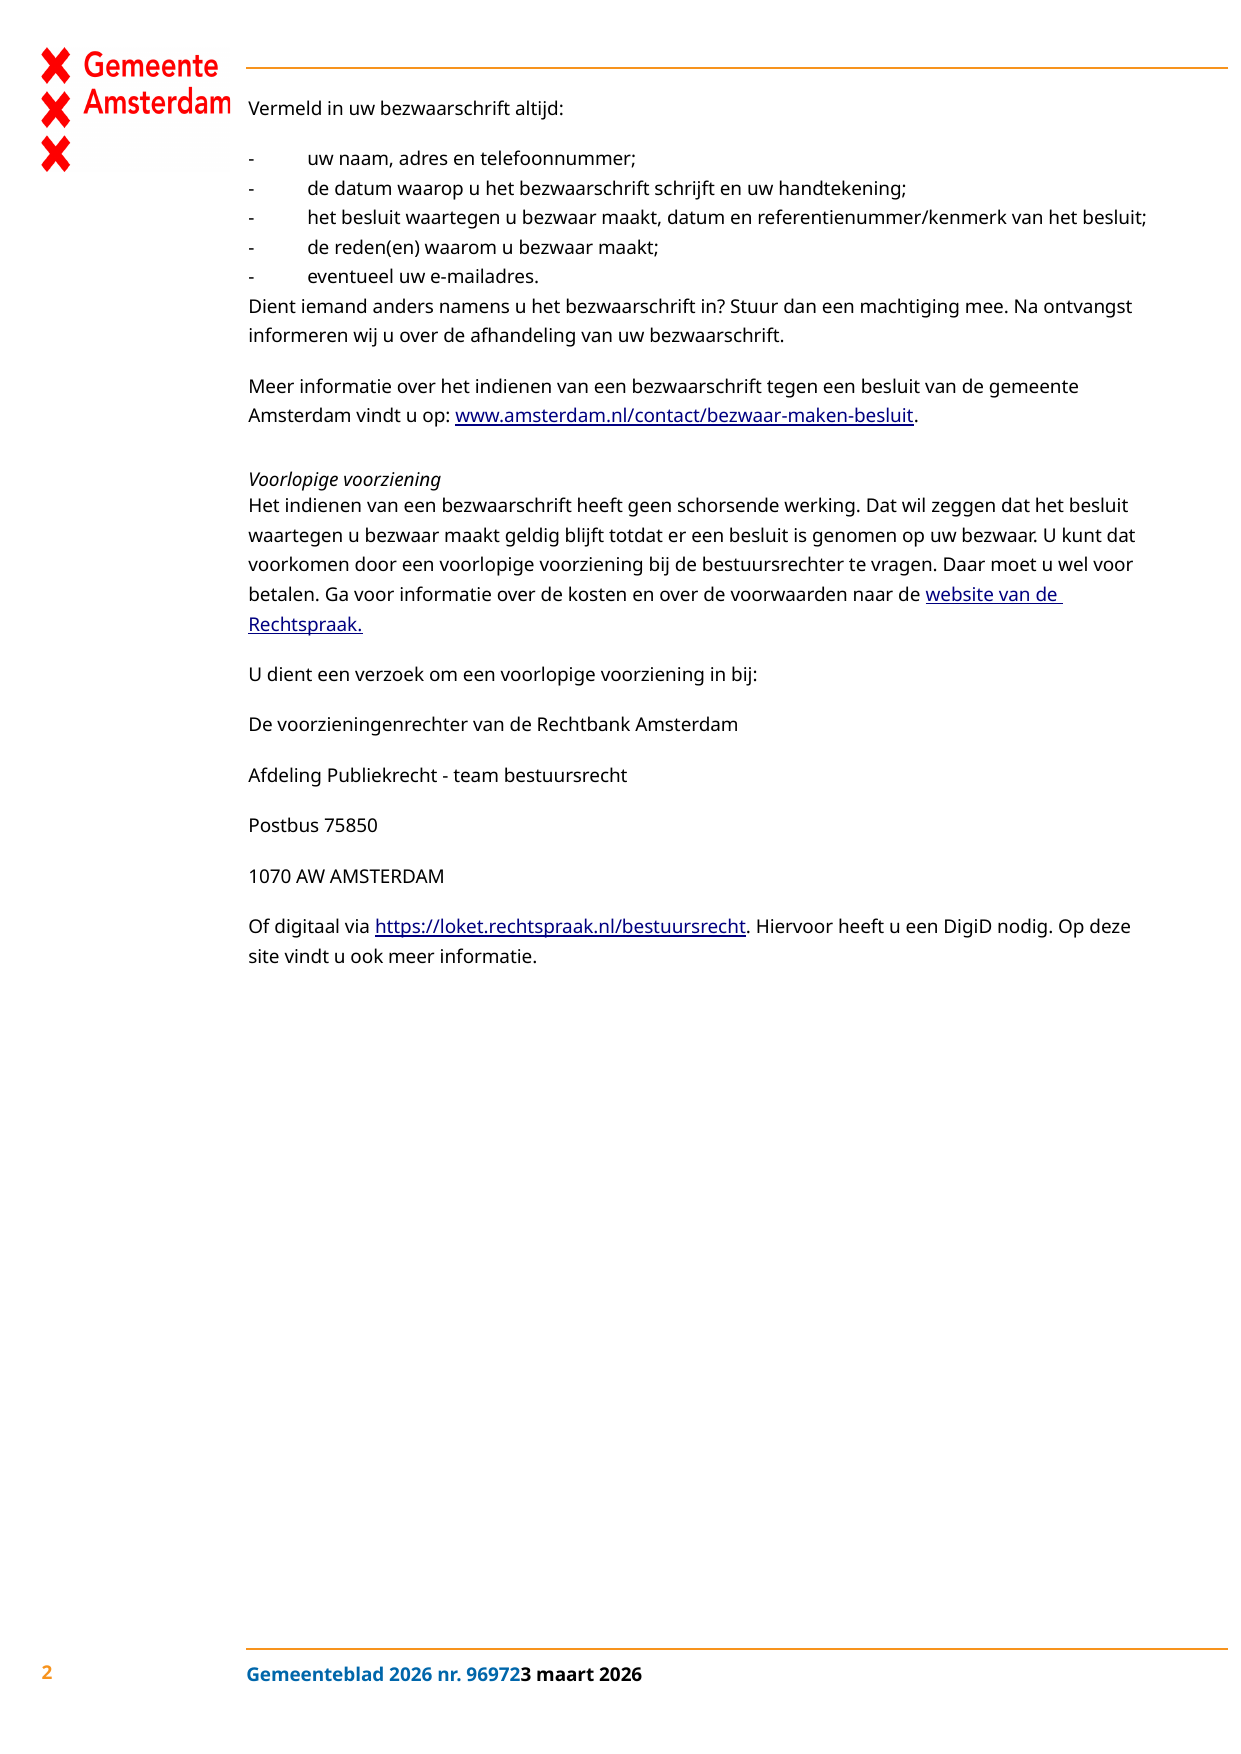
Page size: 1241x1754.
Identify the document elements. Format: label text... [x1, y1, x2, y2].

text U dient een verzoek om een voorlopige voorziening in bij: [248, 661, 1152, 687]
text Afdeling Publiekrecht - team bestuursrecht [248, 762, 1152, 788]
text Dient iemand anders namens u het bezwaarschrift in? Stuur dan een machtiging mee. Na ontvangst informeren wij u over de afhandeling van uw bezwaarschrift. [248, 293, 1152, 348]
text Het indienen van een bezwaarschrift heeft geen schorsende werking. Dat wil zeggen dat het besluit waartegen u bezwaar maakt geldig blijft totdat er een besluit is genomen op uw bezwaar. U kunt dat voorkomen door een voorlopige voorziening bij de bestuursrechter te vragen. Daar moet u wel voor betalen. Ga voor informatie over de kosten en over de voorwaarden naar de website van de Rechtspraak. [248, 492, 1152, 636]
list eventueel uw e-mailadres. [248, 263, 1152, 289]
list de reden(en) waarom u bezwaar maakt; [248, 234, 1152, 260]
text De voorzieningenrechter van de Rechtbank Amsterdam [248, 712, 1152, 737]
text Vermeld in uw bezwaarschrift altijd: [248, 95, 1152, 121]
list uw naam, adres en telefoonnummer; [248, 145, 1152, 171]
picture [41, 47, 231, 172]
list het besluit waartegen u bezwaar maakt, datum en referentienummer/kenmerk van het besluit; [248, 204, 1152, 230]
text Postbus 75850 [248, 812, 1152, 838]
text Of digitaal via https://loket.rechtspraak.nl/bestuursrecht. Hiervoor heeft u een DigiD nodig. Op deze site vindt u ook meer informatie. [248, 913, 1152, 968]
list de datum waarop u het bezwaarschrift schrijft en uw handtekening; [248, 175, 1152, 201]
text 1070 AW AMSTERDAM [248, 863, 1152, 888]
text Meer informatie over het indienen van een bezwaarschrift tegen een besluit van de gemeente Amsterdam vindt u op: www.amsterdam.nl/contact/bezwaar-maken-besluit. [248, 373, 1152, 428]
text Voorlopige voorziening [248, 467, 1152, 492]
